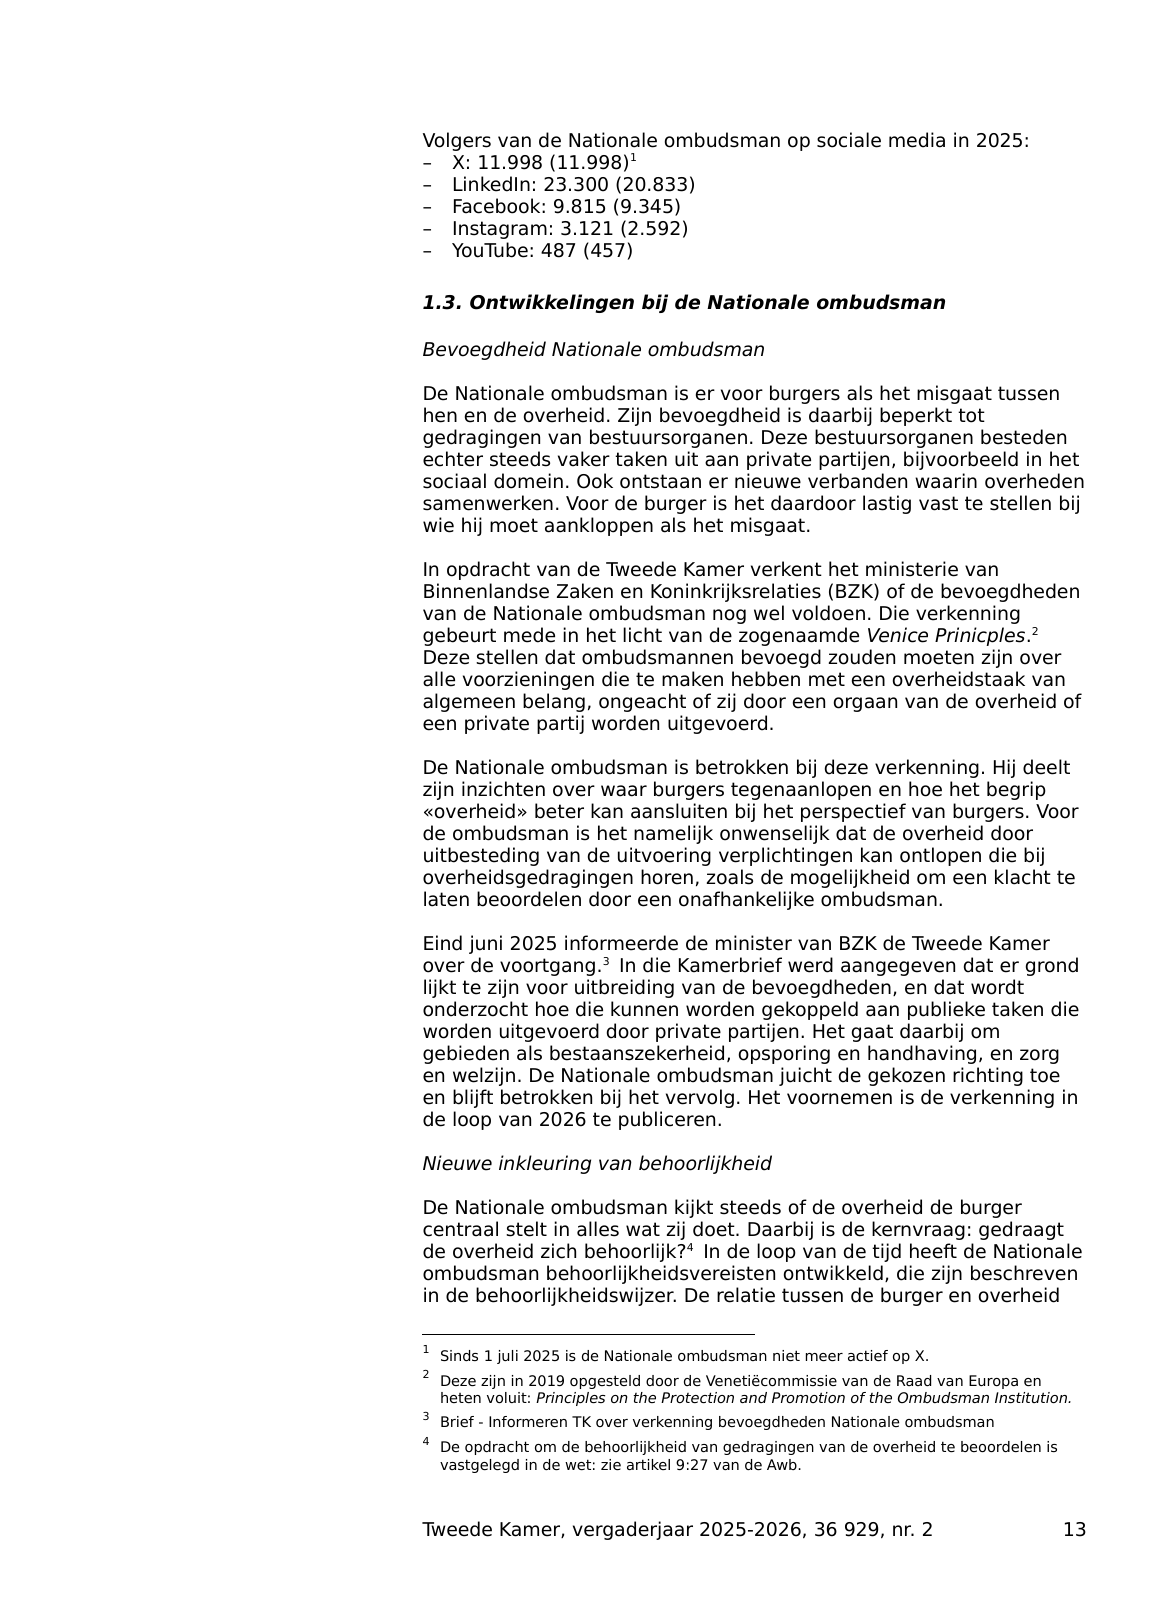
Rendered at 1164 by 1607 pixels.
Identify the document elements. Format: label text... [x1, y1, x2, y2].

text Brief - Informeren TK over verkenning bevoegdheden Nationale ombudsman [422, 1410, 1087, 1432]
text De opdracht om de behoorlijkheid van gedragingen van de overheid te beoordelen is vastgelegd in de wet: zie artikel 9:27 van de Awb. [422, 1435, 1087, 1474]
text – YouTube: 487 (457) [422, 240, 1087, 262]
subtitle Nieuwe inkleuring van behoorlijkheid [422, 1153, 1087, 1175]
text Eind juni 2025 informeerde de minister van BZK de Tweede Kamer over de voortgang. In die Kamerbrief werd aangegeven dat er grond lijkt te zijn voor uitbreiding van de bevoegdheden, en dat wordt onderzocht hoe die kunnen worden gekoppeld aan publieke taken die worden uitgevoerd door private partijen. Het gaat daarbij om gebieden als bestaanszekerheid, opsporing en handhaving, en zorg en welzijn. De Nationale ombudsman juicht de gekozen richting toe en blijft betrokken bij het vervolg. Het voornemen is de verkenning in de loop van 2026 te publiceren. [422, 933, 1087, 1131]
text In opdracht van de Tweede Kamer verkent het ministerie van Binnenlandse Zaken en Koninkrijksrelaties (BZK) of de bevoegdheden van de Nationale ombudsman nog wel voldoen. Die verkenning gebeurt mede in het licht van de zogenaamde Venice Prinicples. Deze stellen dat ombudsmannen bevoegd zouden moeten zijn over alle voorzieningen die te maken hebben met een overheidstaak van algemeen belang, ongeacht of zij door een orgaan van de overheid of een private partij worden uitgevoerd. [422, 559, 1087, 735]
text De Nationale ombudsman kijkt steeds of de overheid de burger centraal stelt in alles wat zij doet. Daarbij is de kernvraag: gedraagt de overheid zich behoorlijk? In de loop van de tijd heeft de Nationale ombudsman behoorlijkheidsvereisten ontwikkeld, die zijn beschreven in de behoorlijkheidswijzer. De relatie tussen de burger en overheid [422, 1197, 1087, 1307]
text – Instagram: 3.121 (2.592) [422, 218, 1087, 240]
text Deze zijn in 2019 opgesteld door de Venetiëcommissie van de Raad van Europa en heten voluit: Principles on the Protection and Promotion of the Ombudsman Institution. [422, 1368, 1087, 1407]
text – Facebook: 9.815 (9.345) [422, 196, 1087, 218]
text Sinds 1 juli 2025 is de Nationale ombudsman niet meer actief op X. [422, 1343, 1087, 1366]
subtitle 1.3. Ontwikkelingen bij de Nationale ombudsman [422, 292, 1087, 314]
subtitle Bevoegdheid Nationale ombudsman [422, 339, 1087, 361]
text De Nationale ombudsman is betrokken bij deze verkenning. Hij deelt zijn inzichten over waar burgers tegenaanlopen en hoe het begrip «overheid» beter kan aansluiten bij het perspectief van burgers. Voor de ombudsman is het namelijk onwenselijk dat de overheid door uitbesteding van de uitvoering verplichtingen kan ontlopen die bij overheidsgedragingen horen, zoals de mogelijkheid om een klacht te laten beoordelen door een onafhankelijke ombudsman. [422, 757, 1087, 911]
text – LinkedIn: 23.300 (20.833) [422, 174, 1087, 196]
text Volgers van de Nationale ombudsman op sociale media in 2025: [422, 130, 1087, 152]
text De Nationale ombudsman is er voor burgers als het misgaat tussen hen en de overheid. Zijn bevoegdheid is daarbij beperkt tot gedragingen van bestuursorganen. Deze bestuursorganen besteden echter steeds vaker taken uit aan private partijen, bijvoorbeeld in het sociaal domein. Ook ontstaan er nieuwe verbanden waarin overheden samenwerken. Voor de burger is het daardoor lastig vast te stellen bij wie hij moet aankloppen als het misgaat. [422, 383, 1087, 537]
text – X: 11.998 (11.998) [422, 152, 1087, 174]
